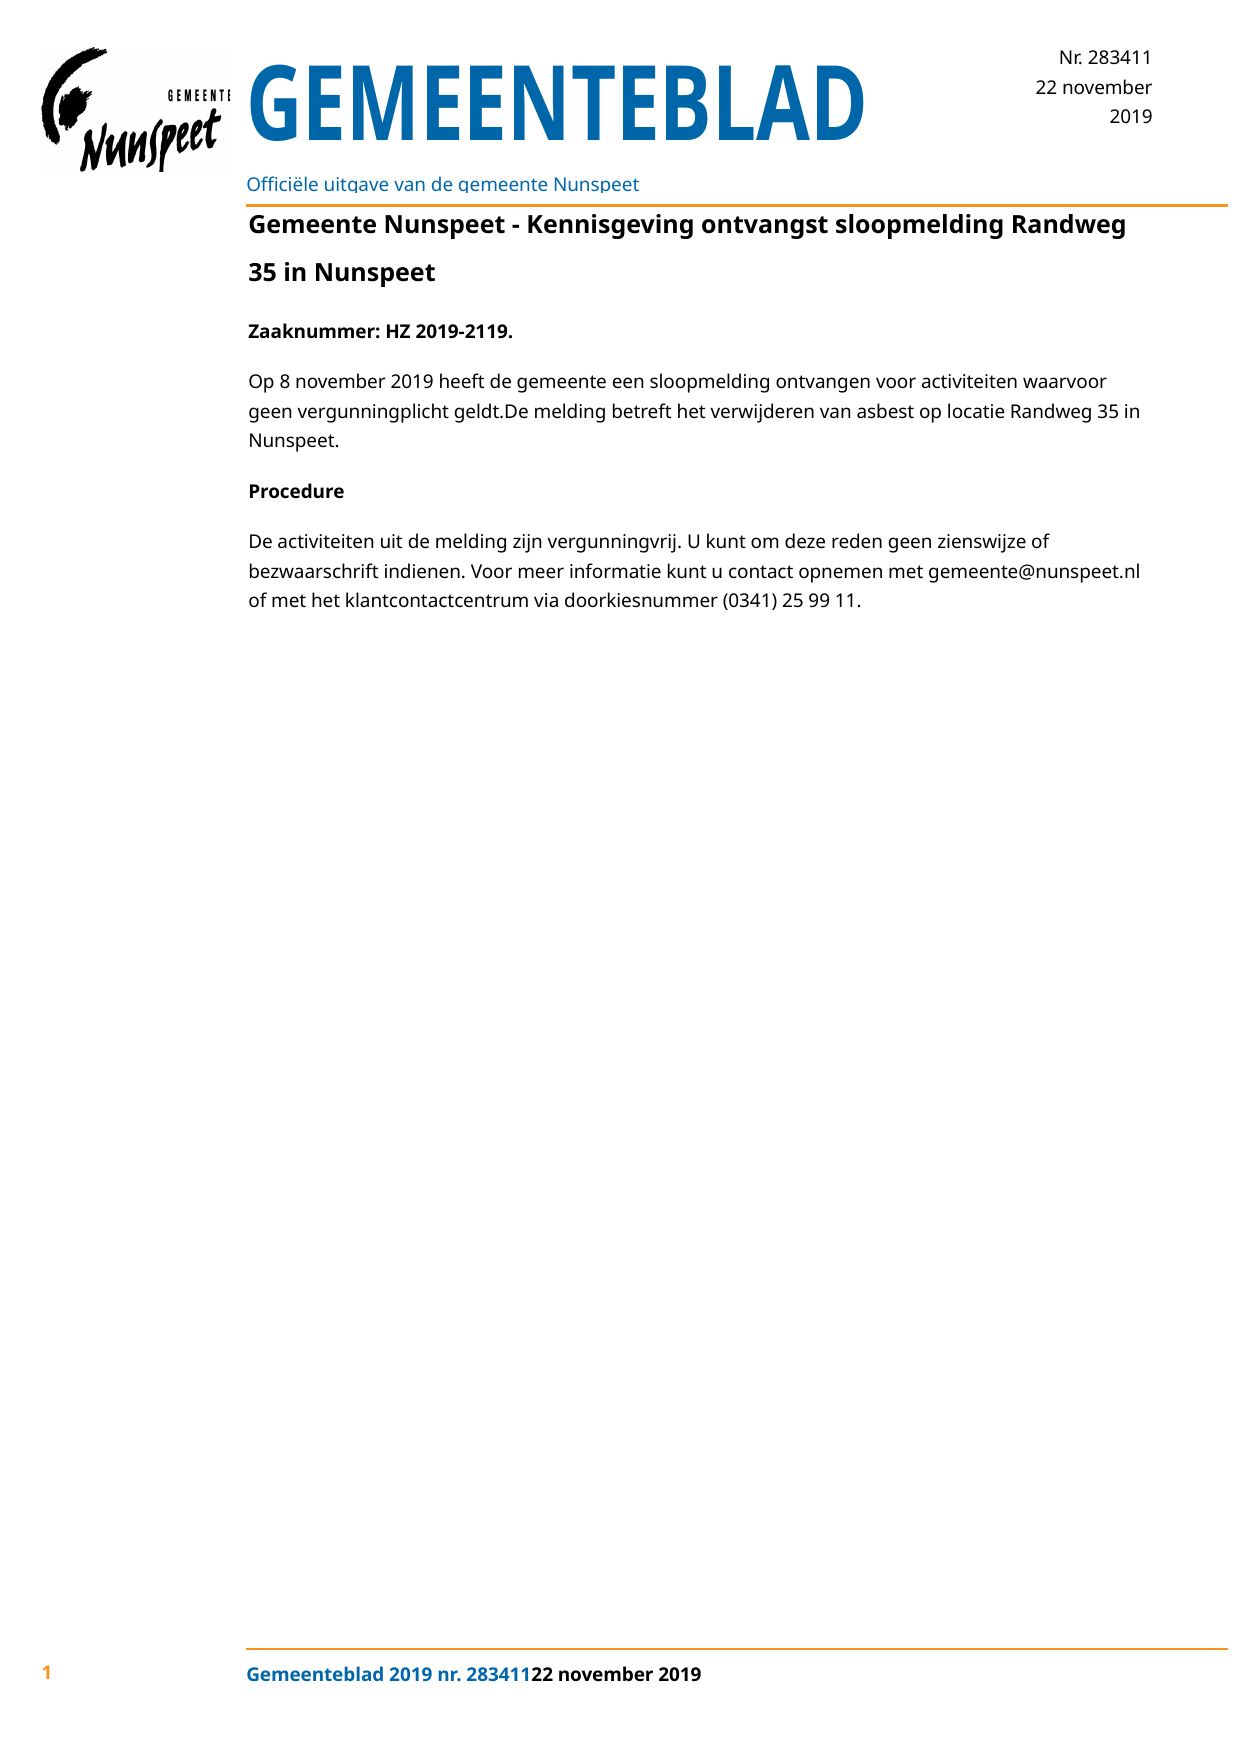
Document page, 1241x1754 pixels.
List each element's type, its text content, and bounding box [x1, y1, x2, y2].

picture [41, 47, 231, 172]
text De activiteiten uit de melding zijn vergunningvrij. U kunt om deze reden geen zienswijze of bezwaarschrift indienen. Voor meer informatie kunt u contact opnemen met gemeente@nunspeet.nl of met het klantcontactcentrum via doorkiesnummer (0341) 25 99 11. [248, 528, 1152, 613]
text Procedure [248, 478, 1152, 504]
text Gemeente Nunspeet - Kennisgeving ontvangst sloopmelding Randweg 35 in Nunspeet [248, 207, 1152, 288]
text Zaaknummer: HZ 2019-2119. [248, 318, 1152, 344]
text Op 8 november 2019 heeft de gemeente een sloopmelding ontvangen voor activiteiten waarvoor geen vergunningplicht geldt.De melding betreft het verwijderen van asbest op locatie Randweg 35 in Nunspeet. [248, 368, 1152, 453]
